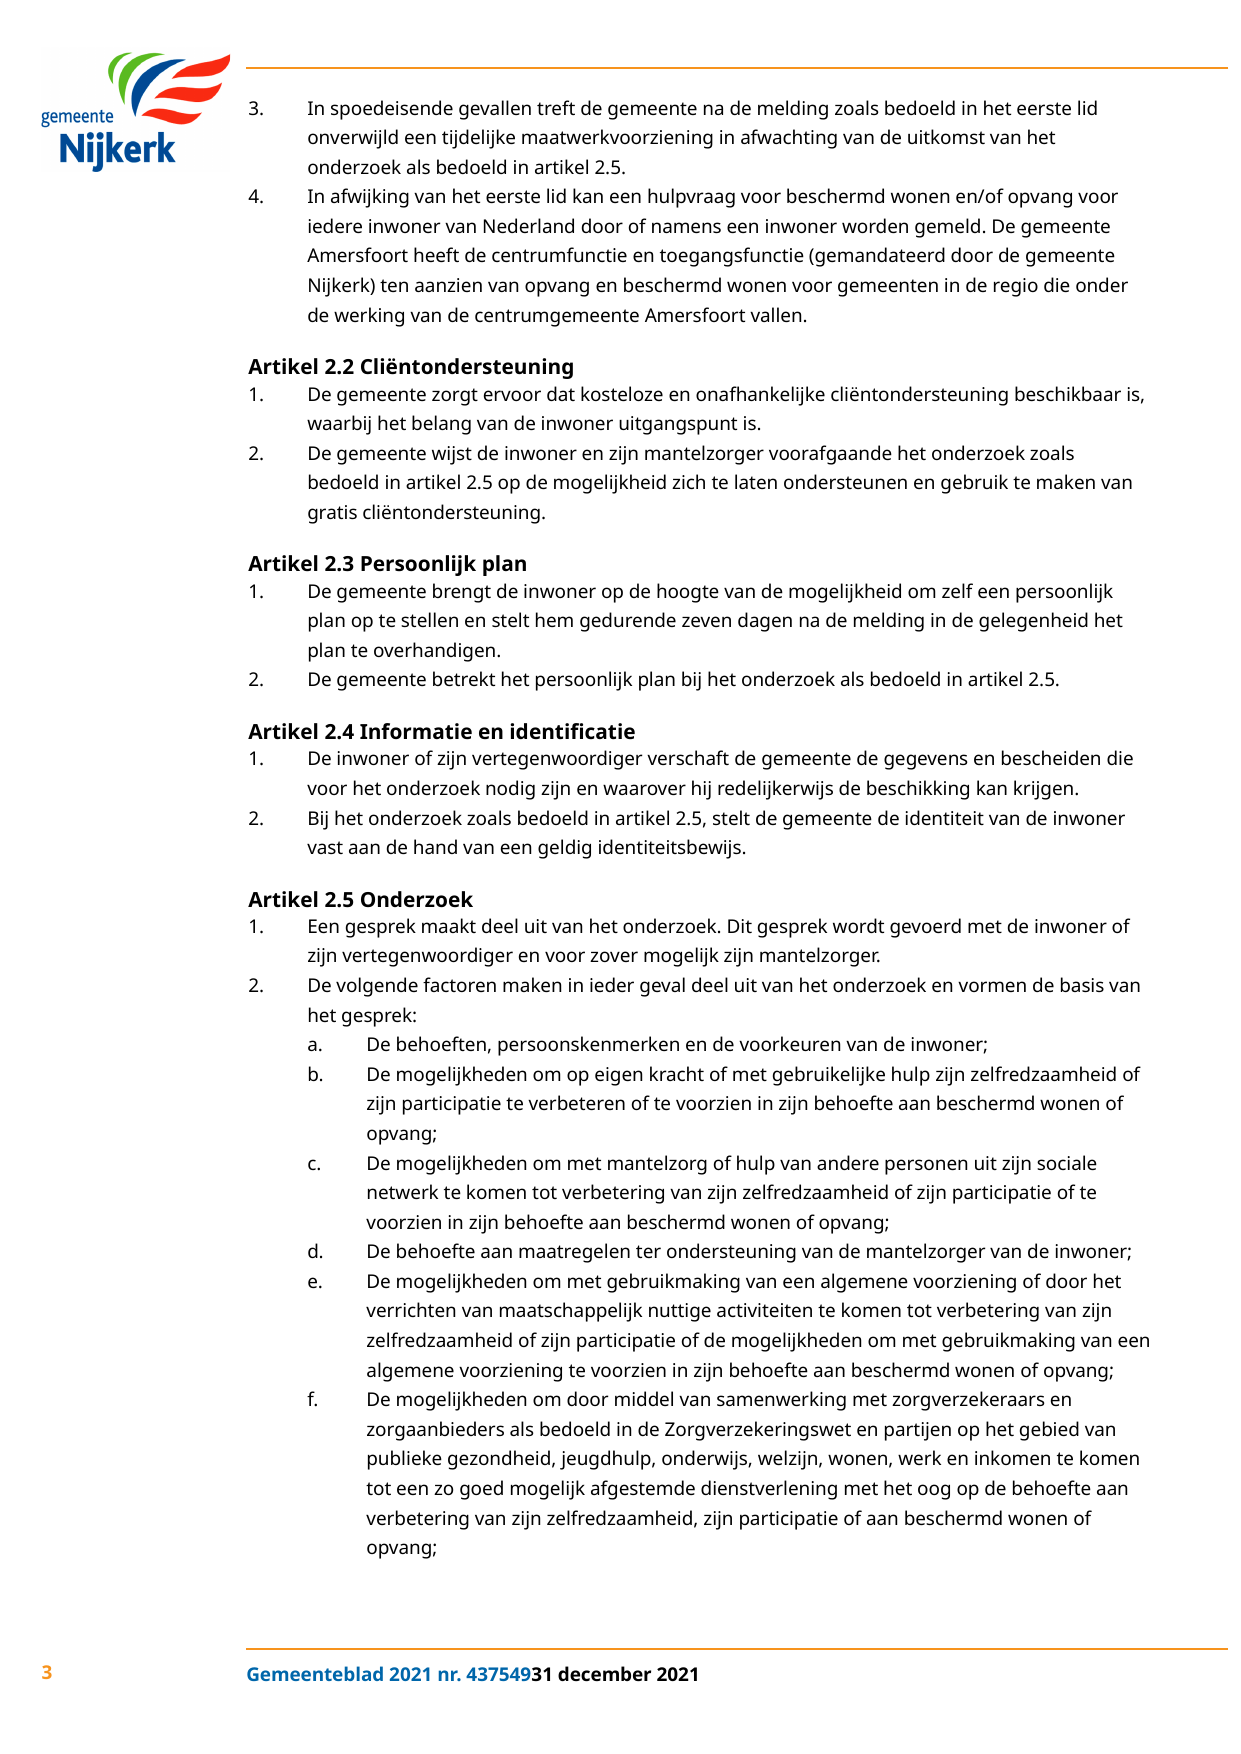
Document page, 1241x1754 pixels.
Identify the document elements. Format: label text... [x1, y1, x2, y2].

text Artikel 2.4 Informatie en identificatie [248, 717, 1152, 746]
list De gemeente betrekt het persoonlijk plan bij het onderzoek als bedoeld in artikel 2.5. [248, 667, 1152, 692]
list De mogelijkheden om op eigen kracht of met gebruikelijke hulp zijn zelfredzaamheid of zijn participatie te verbeteren of te voorzien in zijn behoefte aan beschermd wonen of opvang; [307, 1061, 1152, 1146]
text Artikel 2.2 Cliëntondersteuning [248, 352, 1152, 381]
list De gemeente brengt de inwoner op de hoogte van de mogelijkheid om zelf een persoonlijk plan op te stellen en stelt hem gedurende zeven dagen na de melding in de gelegenheid het plan te overhandigen. [248, 578, 1152, 663]
list De behoeften, persoonskenmerken en de voorkeuren van de inwoner; [307, 1031, 1152, 1057]
list De mogelijkheden om door middel van samenwerking met zorgverzekeraars en zorgaanbieders als bedoeld in de Zorgverzekeringswet en partijen op het gebied van publieke gezondheid, jeugdhulp, onderwijs, welzijn, wonen, werk en inkomen te komen tot een zo goed mogelijk afgestemde dienstverlening met het oog op de behoefte aan verbetering van zijn zelfredzaamheid, zijn participatie of aan beschermd wonen of opvang; [307, 1386, 1152, 1560]
list Bij het onderzoek zoals bedoeld in artikel 2.5, stelt de gemeente de identiteit van de inwoner vast aan de hand van een geldig identiteitsbewijs. [248, 805, 1152, 860]
list In afwijking van het eerste lid kan een hulpvraag voor beschermd wonen en/of opvang voor iedere inwoner van Nederland door of namens een inwoner worden gemeld. De gemeente Amersfoort heeft de centrumfunctie en toegangsfunctie (gemandateerd door de gemeente Nijkerk) ten aanzien van opvang en beschermd wonen voor gemeenten in de regio die onder de werking van de centrumgemeente Amersfoort vallen. [248, 183, 1152, 328]
list De mogelijkheden om met mantelzorg of hulp van andere personen uit zijn sociale netwerk te komen tot verbetering van zijn zelfredzaamheid of zijn participatie of te voorzien in zijn behoefte aan beschermd wonen of opvang; [307, 1150, 1152, 1235]
list In spoedeisende gevallen treft de gemeente na de melding zoals bedoeld in het eerste lid onverwijld een tijdelijke maatwerkvoorziening in afwachting van de uitkomst van het onderzoek als bedoeld in artikel 2.5. [248, 95, 1152, 180]
picture [41, 47, 231, 172]
list Een gesprek maakt deel uit van het onderzoek. Dit gesprek wordt gevoerd met de inwoner of zijn vertegenwoordiger en voor zover mogelijk zijn mantelzorger. [248, 913, 1152, 968]
list De volgende factoren maken in ieder geval deel uit van het onderzoek en vormen de basis van het gesprek: [248, 972, 1152, 1028]
list De gemeente wijst de inwoner en zijn mantelzorger voorafgaande het onderzoek zoals bedoeld in artikel 2.5 op de mogelijkheid zich te laten ondersteunen en gebruik te maken van gratis cliëntondersteuning. [248, 440, 1152, 525]
text Artikel 2.3 Persoonlijk plan [248, 549, 1152, 578]
list De inwoner of zijn vertegenwoordiger verschaft de gemeente de gegevens en bescheiden die voor het onderzoek nodig zijn en waarover hij redelijkerwijs de beschikking kan krijgen. [248, 746, 1152, 801]
list De mogelijkheden om met gebruikmaking van een algemene voorziening of door het verrichten van maatschappelijk nuttige activiteiten te komen tot verbetering van zijn zelfredzaamheid of zijn participatie of de mogelijkheden om met gebruikmaking van een algemene voorziening te voorzien in zijn behoefte aan beschermd wonen of opvang; [307, 1268, 1152, 1383]
list De behoefte aan maatregelen ter ondersteuning van de mantelzorger van de inwoner; [307, 1238, 1152, 1264]
text Artikel 2.5 Onderzoek [248, 885, 1152, 913]
list De gemeente zorgt ervoor dat kosteloze en onafhankelijke cliëntondersteuning beschikbaar is, waarbij het belang van de inwoner uitgangspunt is. [248, 381, 1152, 436]
